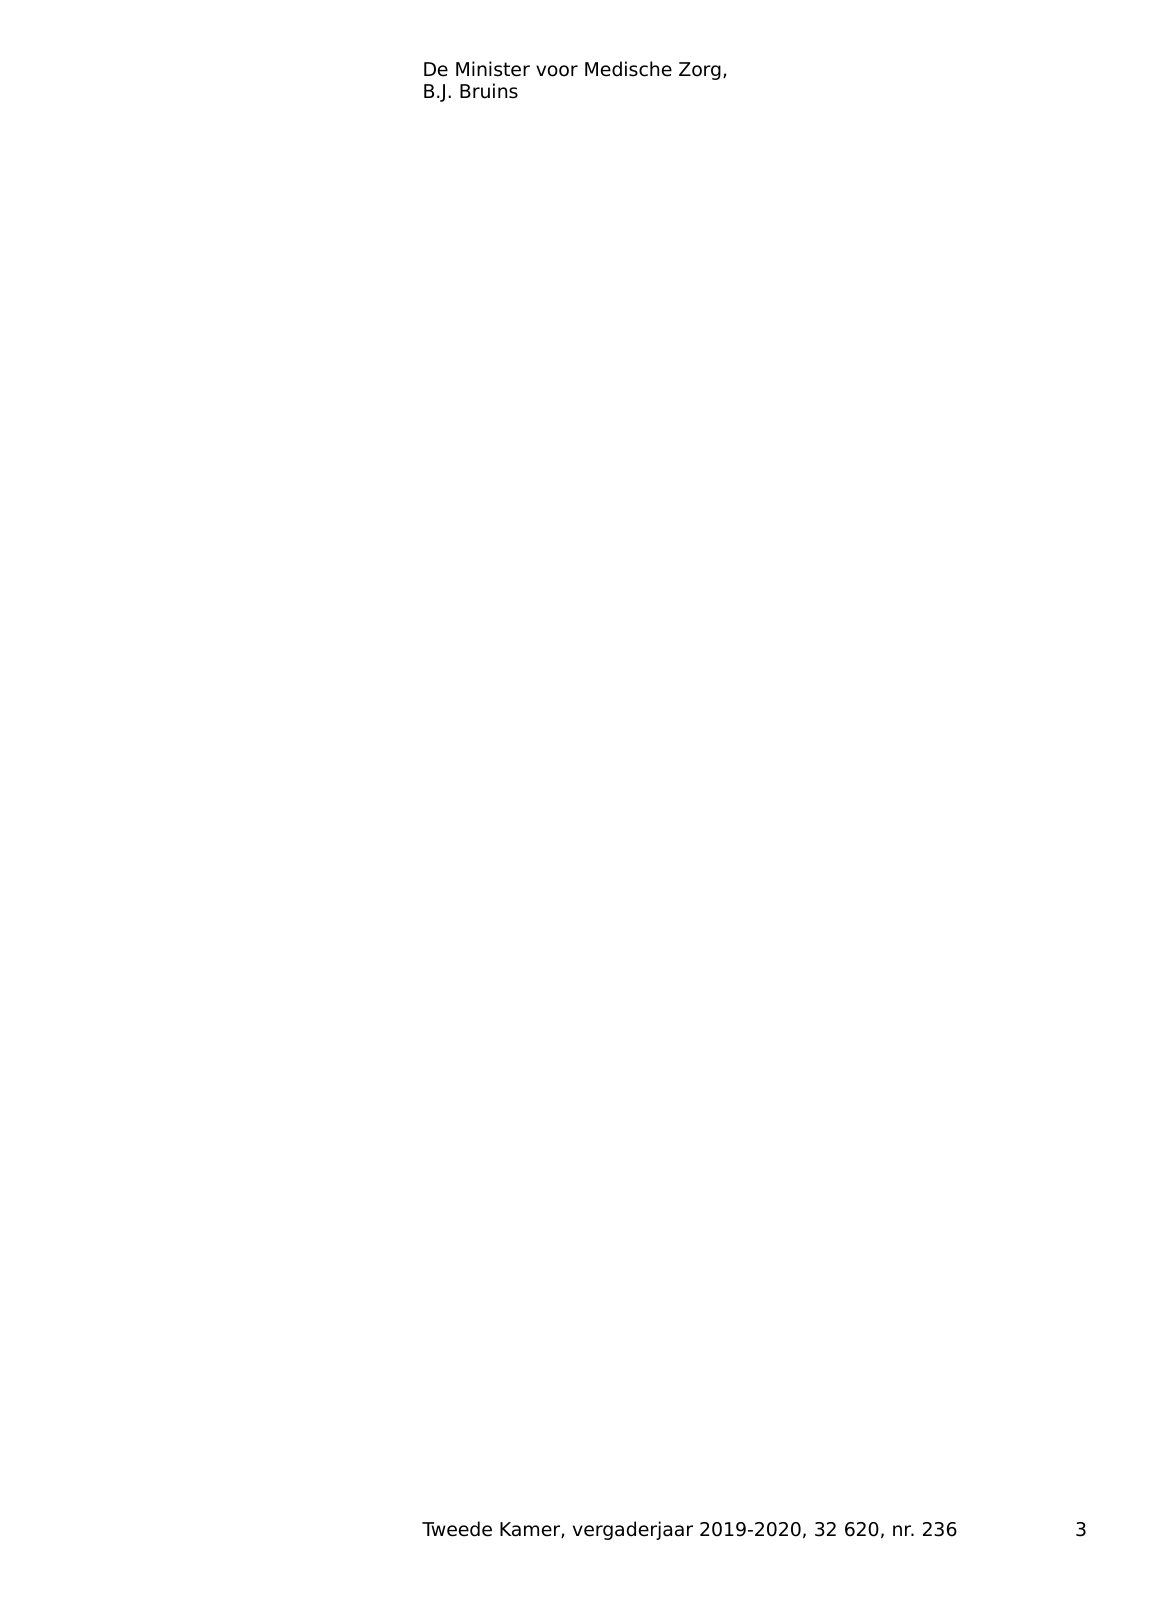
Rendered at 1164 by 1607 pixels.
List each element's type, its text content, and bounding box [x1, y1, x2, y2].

text De Minister voor Medische Zorg, B.J. Bruins [422, 59, 1087, 103]
